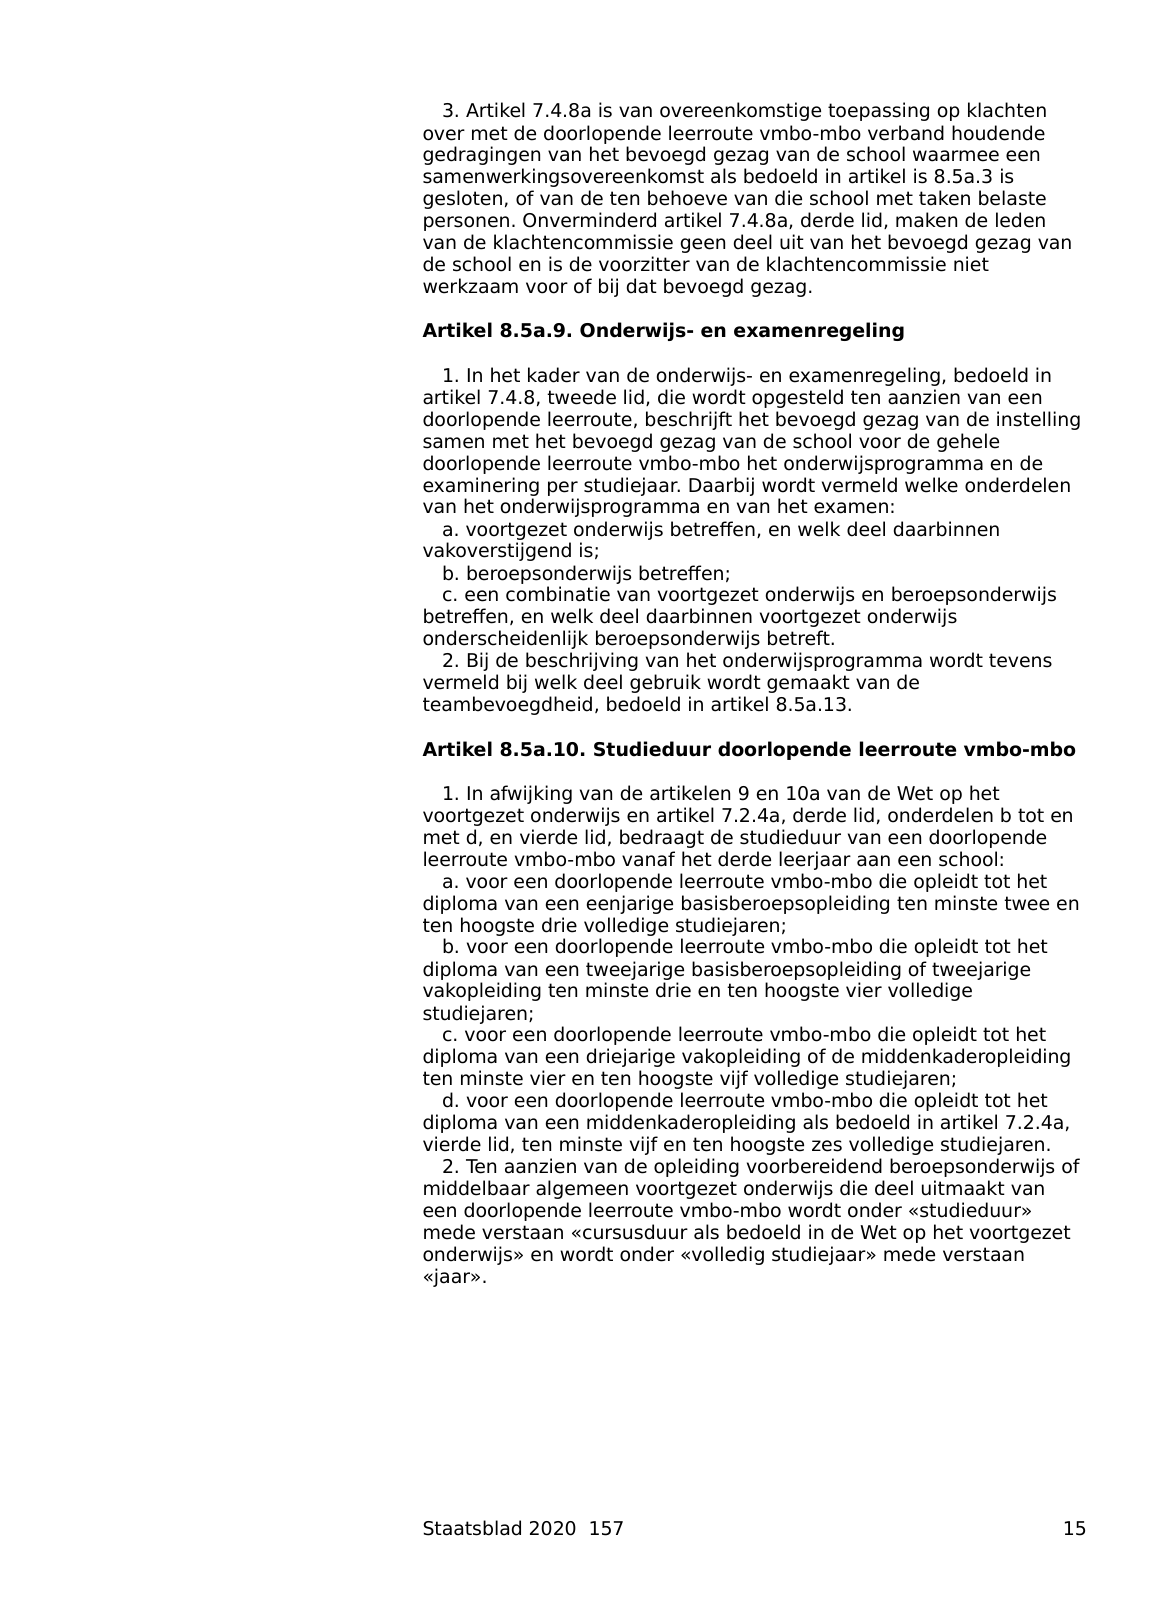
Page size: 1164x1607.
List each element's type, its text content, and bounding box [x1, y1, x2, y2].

text a. voor een doorlopende leerroute vmbo-mbo die opleidt tot het diploma van een eenjarige basisberoepsopleiding ten minste twee en ten hoogste drie volledige studiejaren; [422, 871, 1087, 936]
text c. een combinatie van voortgezet onderwijs en beroepsonderwijs betreffen, en welk deel daarbinnen voortgezet onderwijs onderscheidenlijk beroepsonderwijs betreft. [422, 584, 1087, 650]
text b. beroepsonderwijs betreffen; [422, 562, 1087, 584]
text a. voortgezet onderwijs betreffen, en welk deel daarbinnen vakoverstijgend is; [422, 518, 1087, 562]
text b. voor een doorlopende leerroute vmbo-mbo die opleidt tot het diploma van een tweejarige basisberoepsopleiding of tweejarige vakopleiding ten minste drie en ten hoogste vier volledige studiejaren; [422, 936, 1087, 1024]
text 3. Artikel 7.4.8a is van overeenkomstige toepassing op klachten over met de doorlopende leerroute vmbo-mbo verband houdende gedragingen van het bevoegd gezag van de school waarmee een samenwerkingsovereenkomst als bedoeld in artikel is 8.5a.3 is gesloten, of van de ten behoeve van die school met taken belaste personen. Onverminderd artikel 7.4.8a, derde lid, maken de leden van de klachtencommissie geen deel uit van het bevoegd gezag van de school en is de voorzitter van de klachtencommissie niet werkzaam voor of bij dat bevoegd gezag. [422, 100, 1087, 298]
text 1. In het kader van de onderwijs- en examenregeling, bedoeld in artikel 7.4.8, tweede lid, die wordt opgesteld ten aanzien van een doorlopende leerroute, beschrijft het bevoegd gezag van de instelling samen met het bevoegd gezag van de school voor de gehele doorlopende leerroute vmbo-mbo het onderwijsprogramma en de examinering per studiejaar. Daarbij wordt vermeld welke onderdelen van het onderwijsprogramma en van het examen: [422, 364, 1087, 518]
text 1. In afwijking van de artikelen 9 en 10a van de Wet op het voortgezet onderwijs en artikel 7.2.4a, derde lid, onderdelen b tot en met d, en vierde lid, bedraagt de studieduur van een doorlopende leerroute vmbo-mbo vanaf het derde leerjaar aan een school: [422, 783, 1087, 871]
subtitle Artikel 8.5a.10. Studieduur doorlopende leerroute vmbo-mbo [422, 738, 1087, 760]
text c. voor een doorlopende leerroute vmbo-mbo die opleidt tot het diploma van een driejarige vakopleiding of de middenkaderopleiding ten minste vier en ten hoogste vijf volledige studiejaren; [422, 1024, 1087, 1090]
text d. voor een doorlopende leerroute vmbo-mbo die opleidt tot het diploma van een middenkaderopleiding als bedoeld in artikel 7.2.4a, vierde lid, ten minste vijf en ten hoogste zes volledige studiejaren. [422, 1090, 1087, 1156]
text 2. Bij de beschrijving van het onderwijsprogramma wordt tevens vermeld bij welk deel gebruik wordt gemaakt van de teambevoegdheid, bedoeld in artikel 8.5a.13. [422, 650, 1087, 716]
text 2. Ten aanzien van de opleiding voorbereidend beroepsonderwijs of middelbaar algemeen voortgezet onderwijs die deel uitmaakt van een doorlopende leerroute vmbo-mbo wordt onder «studieduur» mede verstaan «cursusduur als bedoeld in de Wet op het voortgezet onderwijs» en wordt onder «volledig studiejaar» mede verstaan «jaar». [422, 1156, 1087, 1288]
subtitle Artikel 8.5a.9. Onderwijs- en examenregeling [422, 320, 1087, 342]
